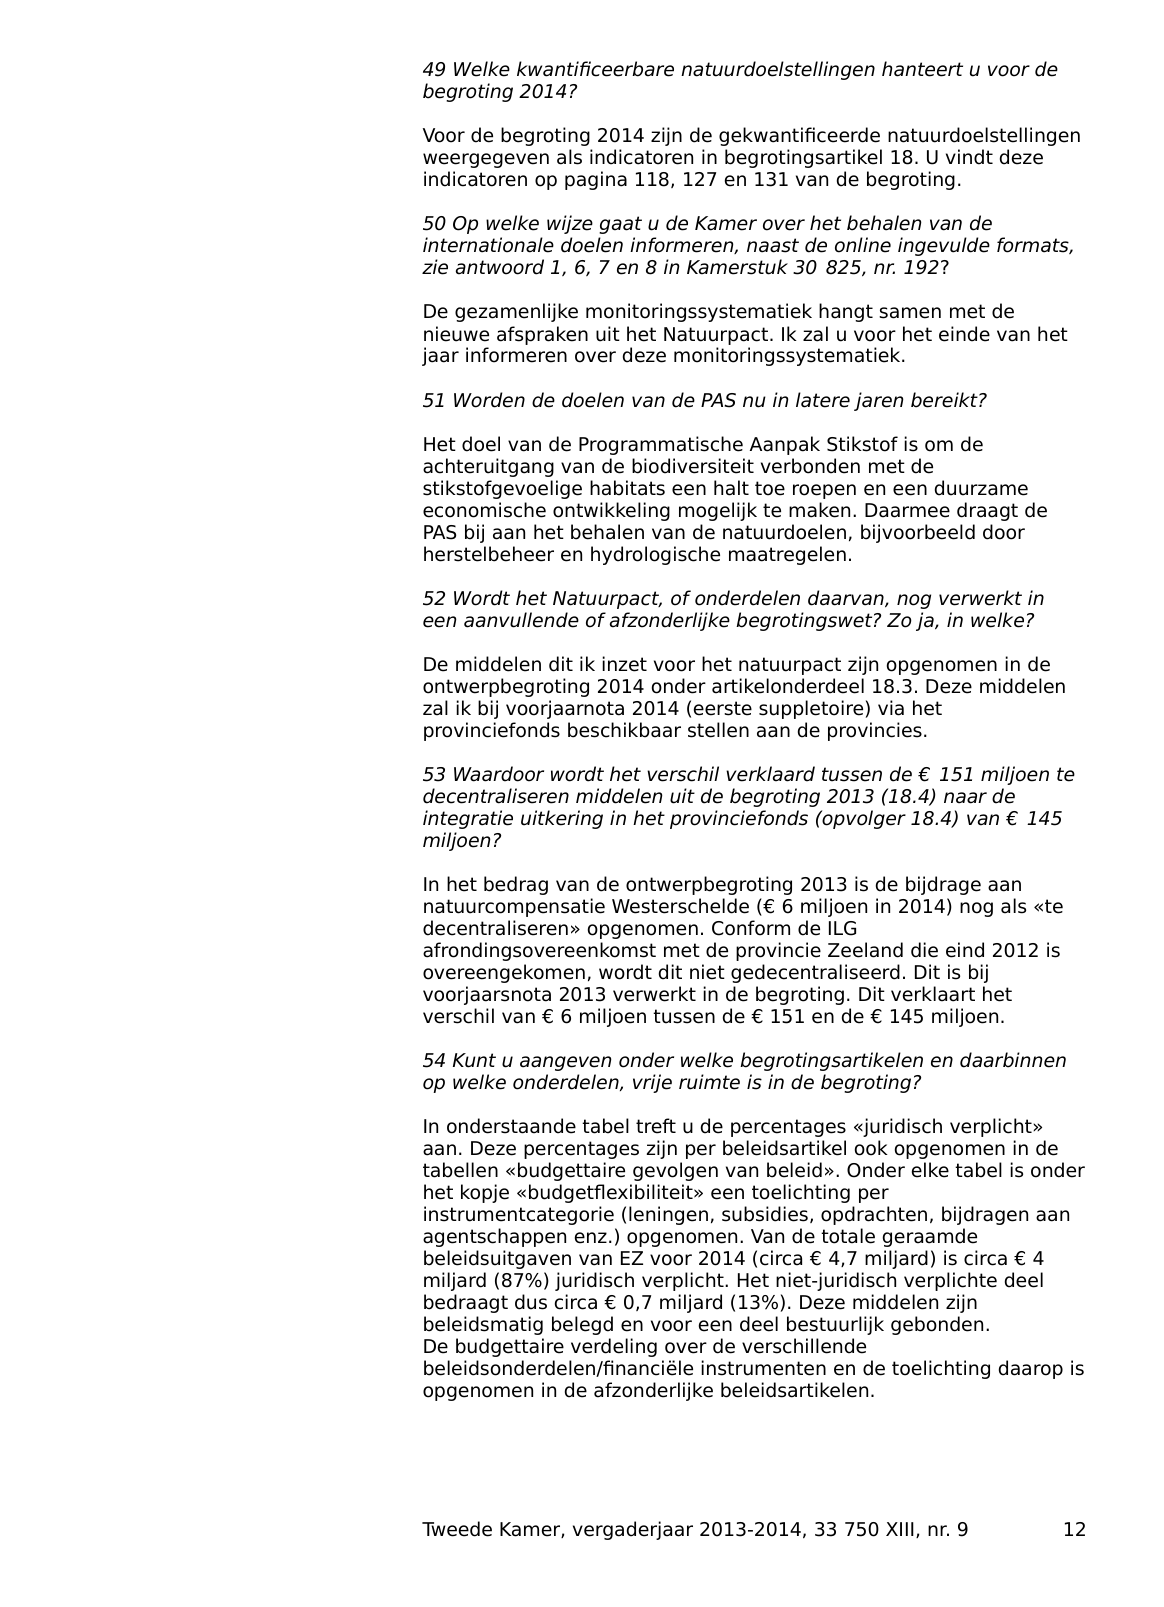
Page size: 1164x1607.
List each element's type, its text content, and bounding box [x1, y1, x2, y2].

text In onderstaande tabel treft u de percentages «juridisch verplicht» aan. Deze percentages zijn per beleidsartikel ook opgenomen in de tabellen «budgettaire gevolgen van beleid». Onder elke tabel is onder het kopje «budgetflexibiliteit» een toelichting per instrumentcategorie (leningen, subsidies, opdrachten, bijdragen aan agentschappen enz.) opgenomen. Van de totale geraamde beleidsuitgaven van EZ voor 2014 (circa € 4,7 miljard) is circa € 4 miljard (87%) juridisch verplicht. Het niet-juridisch verplichte deel bedraagt dus circa € 0,7 miljard (13%). Deze middelen zijn beleidsmatig belegd en voor een deel bestuurlijk gebonden. [422, 1116, 1087, 1336]
text Voor de begroting 2014 zijn de gekwantificeerde natuurdoelstellingen weergegeven als indicatoren in begrotingsartikel 18. U vindt deze indicatoren op pagina 118, 127 en 131 van de begroting. [422, 125, 1087, 191]
text 50 Op welke wijze gaat u de Kamer over het behalen van de internationale doelen informeren, naast de online ingevulde formats, zie antwoord 1, 6, 7 en 8 in Kamerstuk 30 825, nr. 192? [422, 213, 1087, 279]
text 53 Waardoor wordt het verschil verklaard tussen de € 151 miljoen te decentraliseren middelen uit de begroting 2013 (18.4) naar de integratie uitkering in het provinciefonds (opvolger 18.4) van € 145 miljoen? [422, 764, 1087, 852]
text De gezamenlijke monitoringssystematiek hangt samen met de nieuwe afspraken uit het Natuurpact. Ik zal u voor het einde van het jaar informeren over deze monitoringssystematiek. [422, 301, 1087, 367]
text Het doel van de Programmatische Aanpak Stikstof is om de achteruitgang van de biodiversiteit verbonden met de stikstofgevoelige habitats een halt toe roepen en een duurzame economische ontwikkeling mogelijk te maken. Daarmee draagt de PAS bij aan het behalen van de natuurdoelen, bijvoorbeeld door herstelbeheer en hydrologische maatregelen. [422, 434, 1087, 566]
text In het bedrag van de ontwerpbegroting 2013 is de bijdrage aan natuurcompensatie Westerschelde (€ 6 miljoen in 2014) nog als «te decentraliseren» opgenomen. Conform de ILG afrondingsovereenkomst met de provincie Zeeland die eind 2012 is overeengekomen, wordt dit niet gedecentraliseerd. Dit is bij voorjaarsnota 2013 verwerkt in de begroting. Dit verklaart het verschil van € 6 miljoen tussen de € 151 en de € 145 miljoen. [422, 874, 1087, 1028]
text 49 Welke kwantificeerbare natuurdoelstellingen hanteert u voor de begroting 2014? [422, 59, 1087, 103]
text 54 Kunt u aangeven onder welke begrotingsartikelen en daarbinnen op welke onderdelen, vrije ruimte is in de begroting? [422, 1050, 1087, 1094]
text 52 Wordt het Natuurpact, of onderdelen daarvan, nog verwerkt in een aanvullende of afzonderlijke begrotingswet? Zo ja, in welke? [422, 588, 1087, 632]
text De budgettaire verdeling over de verschillende beleidsonderdelen/financiële instrumenten en de toelichting daarop is opgenomen in de afzonderlijke beleidsartikelen. [422, 1336, 1087, 1402]
text 51 Worden de doelen van de PAS nu in latere jaren bereikt? [422, 389, 1087, 412]
text De middelen dit ik inzet voor het natuurpact zijn opgenomen in de ontwerpbegroting 2014 onder artikelonderdeel 18.3. Deze middelen zal ik bij voorjaarnota 2014 (eerste suppletoire) via het provinciefonds beschikbaar stellen aan de provincies. [422, 654, 1087, 742]
